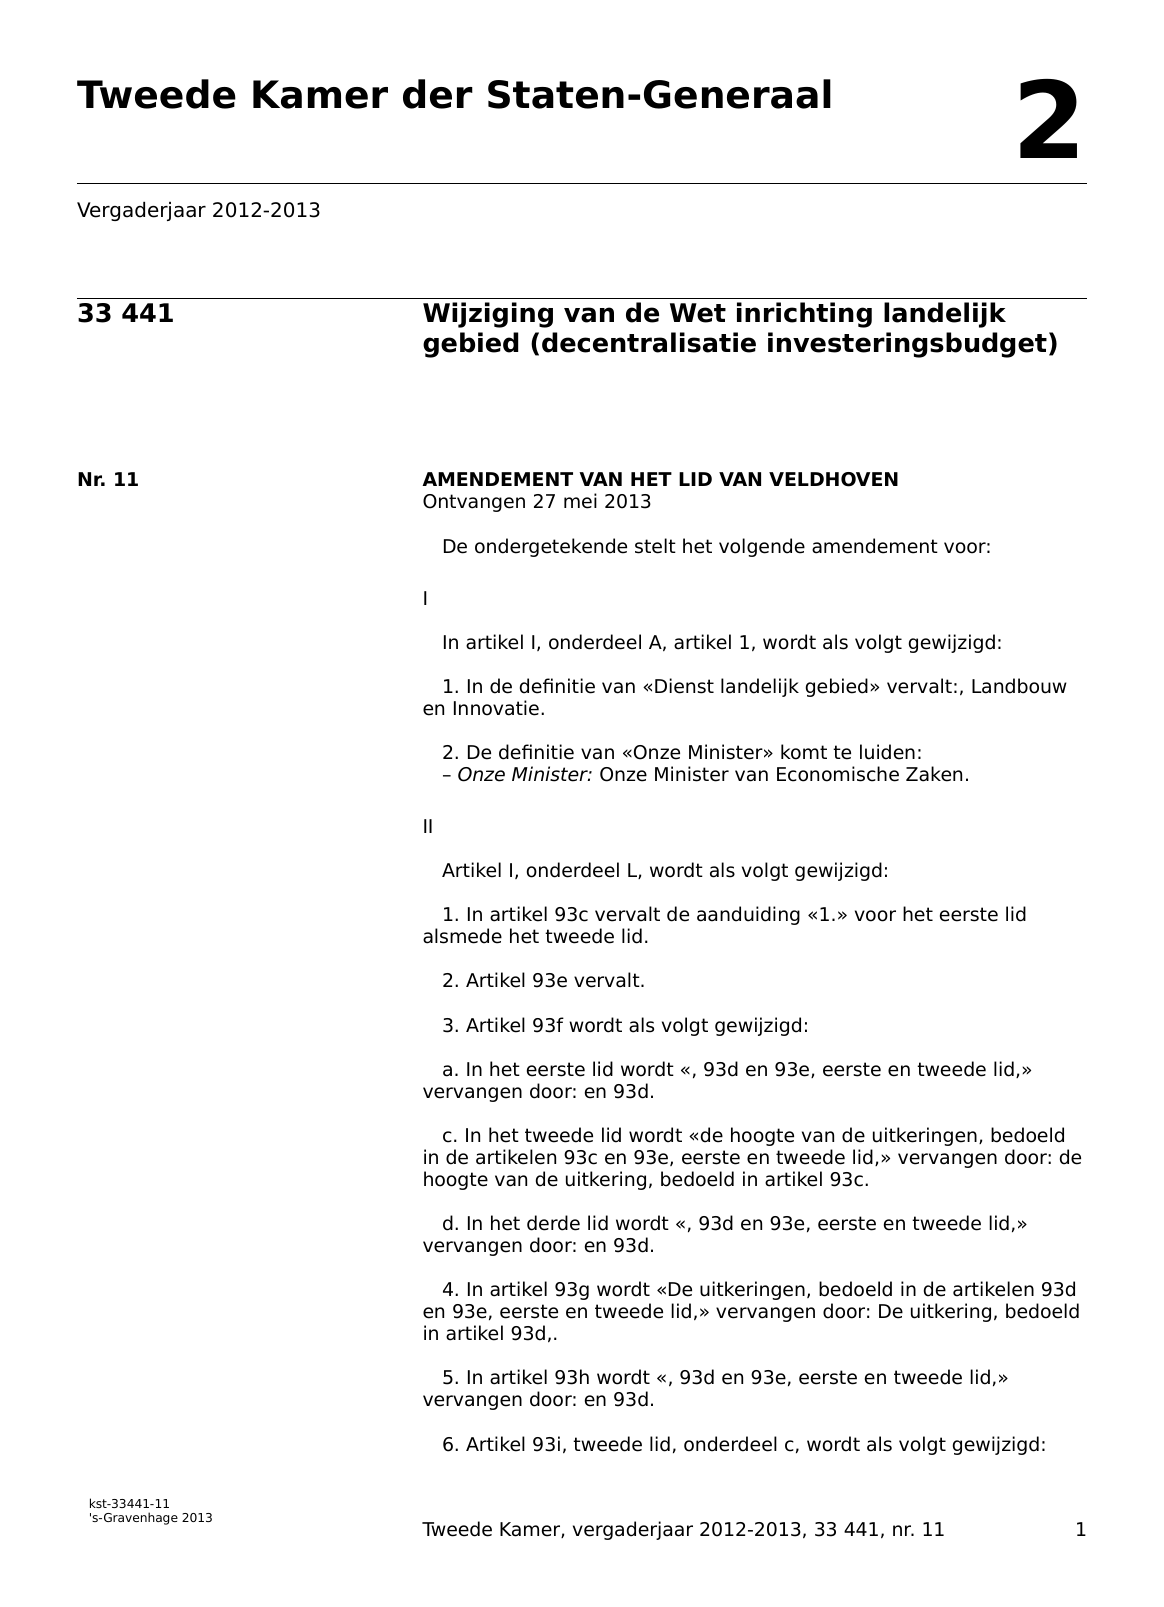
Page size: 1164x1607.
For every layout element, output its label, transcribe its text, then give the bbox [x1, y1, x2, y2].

subtitle 33 441 Wijziging van de Wet inrichting landelijk gebied (decentralisatie investeringsbudget) [77, 299, 1087, 358]
text Ontvangen 27 mei 2013 [422, 491, 1087, 513]
table_header Tweede Kamer der Staten-Generaal [77, 59, 886, 183]
text – Onze Minister: Onze Minister van Economische Zaken. [422, 764, 1087, 786]
text 6. Artikel 93i, tweede lid, onderdeel c, wordt als volgt gewijzigd: [422, 1433, 1087, 1455]
subtitle Nr. 11 AMENDEMENT VAN HET LID VAN VELDHOVEN [77, 469, 1087, 491]
text kst-33441-11 [88, 1497, 323, 1511]
text 4. In artikel 93g wordt «De uitkeringen, bedoeld in de artikelen 93d en 93e, eerste en tweede lid,» vervangen door: De uitkering, bedoeld in artikel 93d,. [422, 1279, 1087, 1345]
text Artikel I, onderdeel L, wordt als volgt gewijzigd: [422, 860, 1087, 882]
text 1. In artikel 93c vervalt de aanduiding «1.» voor het eerste lid alsmede het tweede lid. [422, 904, 1087, 948]
text De ondergetekende stelt het volgende amendement voor: [422, 536, 1087, 557]
text In artikel I, onderdeel A, artikel 1, wordt als volgt gewijzigd: [422, 632, 1087, 654]
text 2. De definitie van «Onze Minister» komt te luiden: [422, 742, 1087, 764]
subtitle II [422, 816, 1087, 838]
text 's-Gravenhage 2013 [88, 1511, 323, 1525]
text 1. In de definitie van «Dienst landelijk gebied» vervalt:, Landbouw en Innovatie. [422, 676, 1087, 720]
text 3. Artikel 93f wordt als volgt gewijzigd: [422, 1014, 1087, 1037]
text d. In het derde lid wordt «, 93d en 93e, eerste en tweede lid,» vervangen door: en 93d. [422, 1213, 1087, 1257]
text c. In het tweede lid wordt «de hoogte van de uitkeringen, bedoeld in de artikelen 93c en 93e, eerste en tweede lid,» vervangen door: de hoogte van de uitkering, bedoeld in artikel 93c. [422, 1125, 1087, 1191]
text a. In het eerste lid wordt «, 93d en 93e, eerste en tweede lid,» vervangen door: en 93d. [422, 1059, 1087, 1103]
table_cell Vergaderjaar 2012-2013 [77, 184, 1087, 298]
table_header 2 [886, 59, 1087, 183]
text 5. In artikel 93h wordt «, 93d en 93e, eerste en tweede lid,» vervangen door: en 93d. [422, 1367, 1087, 1411]
text 2. Artikel 93e vervalt. [422, 970, 1087, 992]
subtitle I [422, 587, 1087, 609]
